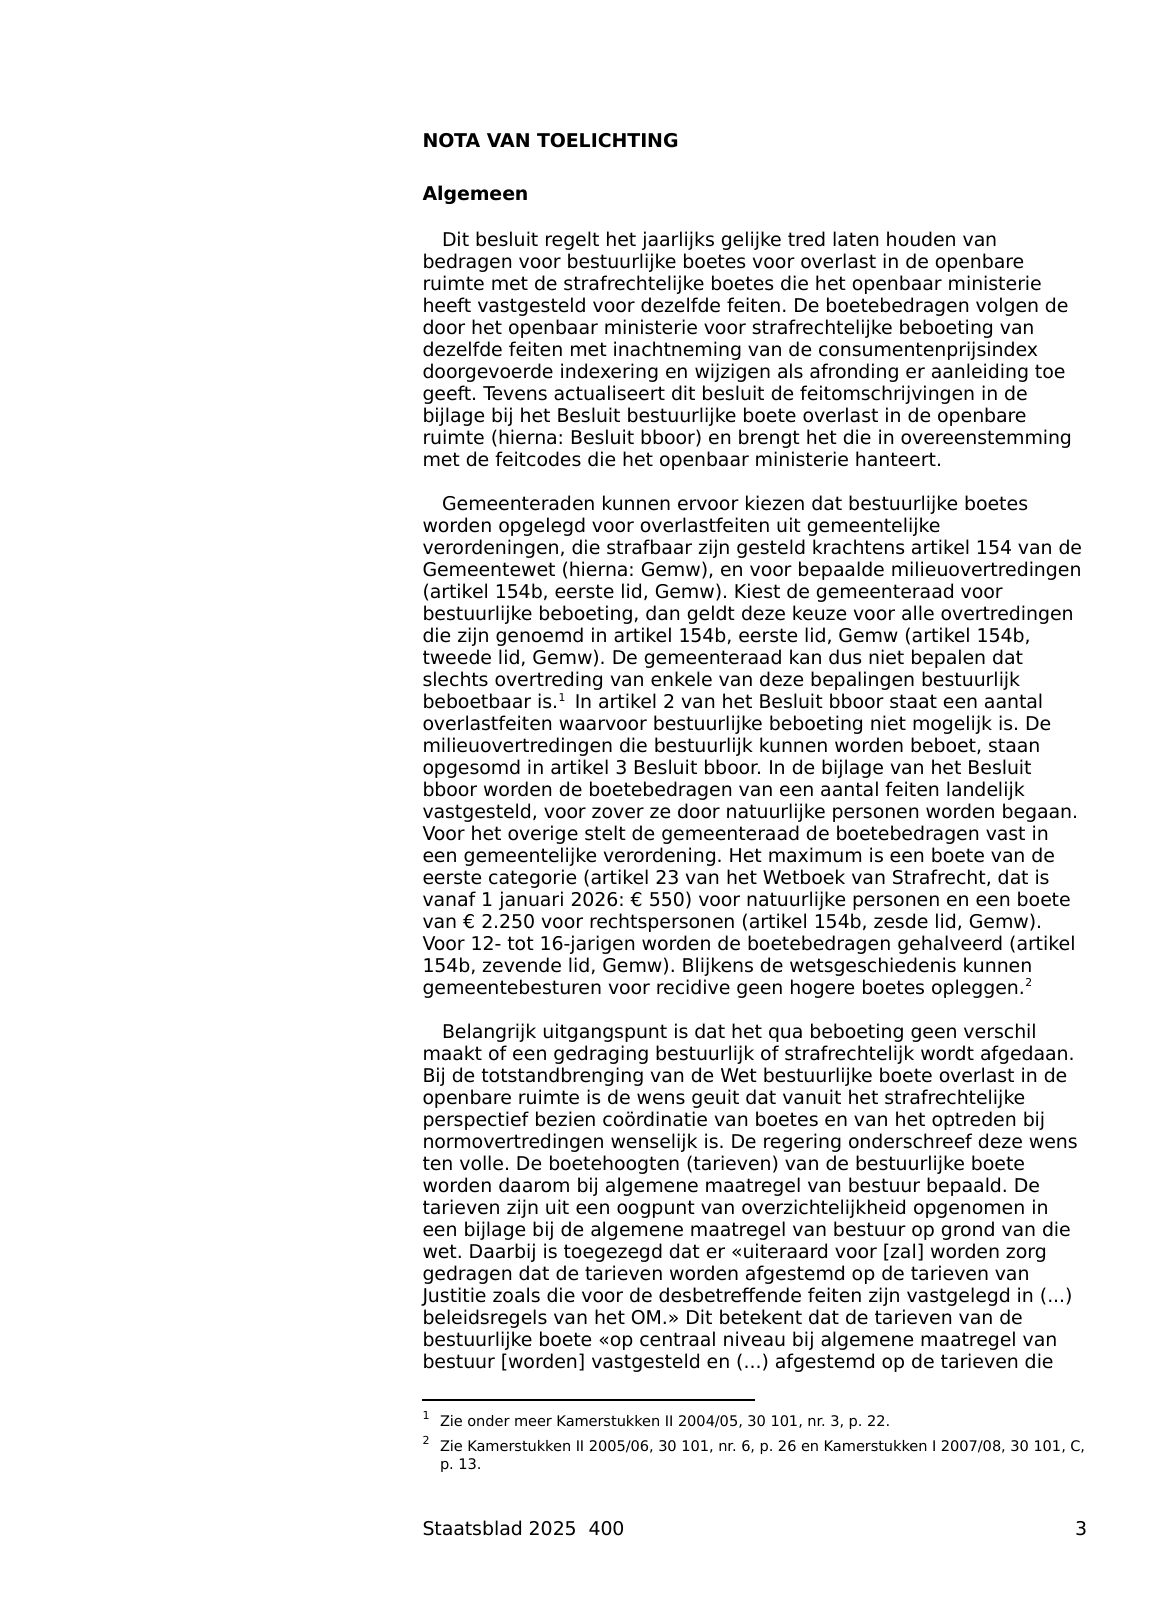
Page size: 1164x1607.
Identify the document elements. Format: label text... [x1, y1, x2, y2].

text Zie Kamerstukken II 2005/06, 30 101, nr. 6, p. 26 en Kamerstukken I 2007/08, 30 101, C, p. 13. [422, 1434, 1087, 1473]
subtitle Algemeen [422, 182, 1087, 204]
subtitle NOTA VAN TOELICHTING [422, 130, 1087, 152]
text Gemeenteraden kunnen ervoor kiezen dat bestuurlijke boetes worden opgelegd voor overlastfeiten uit gemeentelijke verordeningen, die strafbaar zijn gesteld krachtens artikel 154 van de Gemeentewet (hierna: Gemw), en voor bepaalde milieuovertredingen (artikel 154b, eerste lid, Gemw). Kiest de gemeenteraad voor bestuurlijke beboeting, dan geldt deze keuze voor alle overtredingen die zijn genoemd in artikel 154b, eerste lid, Gemw (artikel 154b, tweede lid, Gemw). De gemeenteraad kan dus niet bepalen dat slechts overtreding van enkele van deze bepalingen bestuurlijk beboetbaar is. In artikel 2 van het Besluit bboor staat een aantal overlastfeiten waarvoor bestuurlijke beboeting niet mogelijk is. De milieuovertredingen die bestuurlijk kunnen worden beboet, staan opgesomd in artikel 3 Besluit bboor. In de bijlage van het Besluit bboor worden de boetebedragen van een aantal feiten landelijk vastgesteld, voor zover ze door natuurlijke personen worden begaan. Voor het overige stelt de gemeenteraad de boetebedragen vast in een gemeentelijke verordening. Het maximum is een boete van de eerste categorie (artikel 23 van het Wetboek van Strafrecht, dat is vanaf 1 januari 2026: € 550) voor natuurlijke personen en een boete van € 2.250 voor rechtspersonen (artikel 154b, zesde lid, Gemw). Voor 12- tot 16-jarigen worden de boetebedragen gehalveerd (artikel 154b, zevende lid, Gemw). Blijkens de wetsgeschiedenis kunnen gemeentebesturen voor recidive geen hogere boetes opleggen. [422, 493, 1087, 999]
text Belangrijk uitgangspunt is dat het qua beboeting geen verschil maakt of een gedraging bestuurlijk of strafrechtelijk wordt afgedaan. Bij de totstandbrenging van de Wet bestuurlijke boete overlast in de openbare ruimte is de wens geuit dat vanuit het strafrechtelijke perspectief bezien coördinatie van boetes en van het optreden bij normovertredingen wenselijk is. De regering onderschreef deze wens ten volle. De boetehoogten (tarieven) van de bestuurlijke boete worden daarom bij algemene maatregel van bestuur bepaald. De tarieven zijn uit een oogpunt van overzichtelijkheid opgenomen in een bijlage bij de algemene maatregel van bestuur op grond van die wet. Daarbij is toegezegd dat er «uiteraard voor [zal] worden zorg gedragen dat de tarieven worden afgestemd op de tarieven van Justitie zoals die voor de desbetreffende feiten zijn vastgelegd in (...) beleidsregels van het OM.» Dit betekent dat de tarieven van de bestuurlijke boete «op centraal niveau bij algemene maatregel van bestuur [worden] vastgesteld en (...) afgestemd op de tarieven die [422, 1021, 1087, 1373]
text Zie onder meer Kamerstukken II 2004/05, 30 101, nr. 3, p. 22. [422, 1409, 1087, 1431]
text Dit besluit regelt het jaarlijks gelijke tred laten houden van bedragen voor bestuurlijke boetes voor overlast in de openbare ruimte met de strafrechtelijke boetes die het openbaar ministerie heeft vastgesteld voor dezelfde feiten. De boetebedragen volgen de door het openbaar ministerie voor strafrechtelijke beboeting van dezelfde feiten met inachtneming van de consumentenprijsindex doorgevoerde indexering en wijzigen als afronding er aanleiding toe geeft. Tevens actualiseert dit besluit de feitomschrijvingen in de bijlage bij het Besluit bestuurlijke boete overlast in de openbare ruimte (hierna: Besluit bboor) en brengt het die in overeenstemming met de feitcodes die het openbaar ministerie hanteert. [422, 229, 1087, 471]
